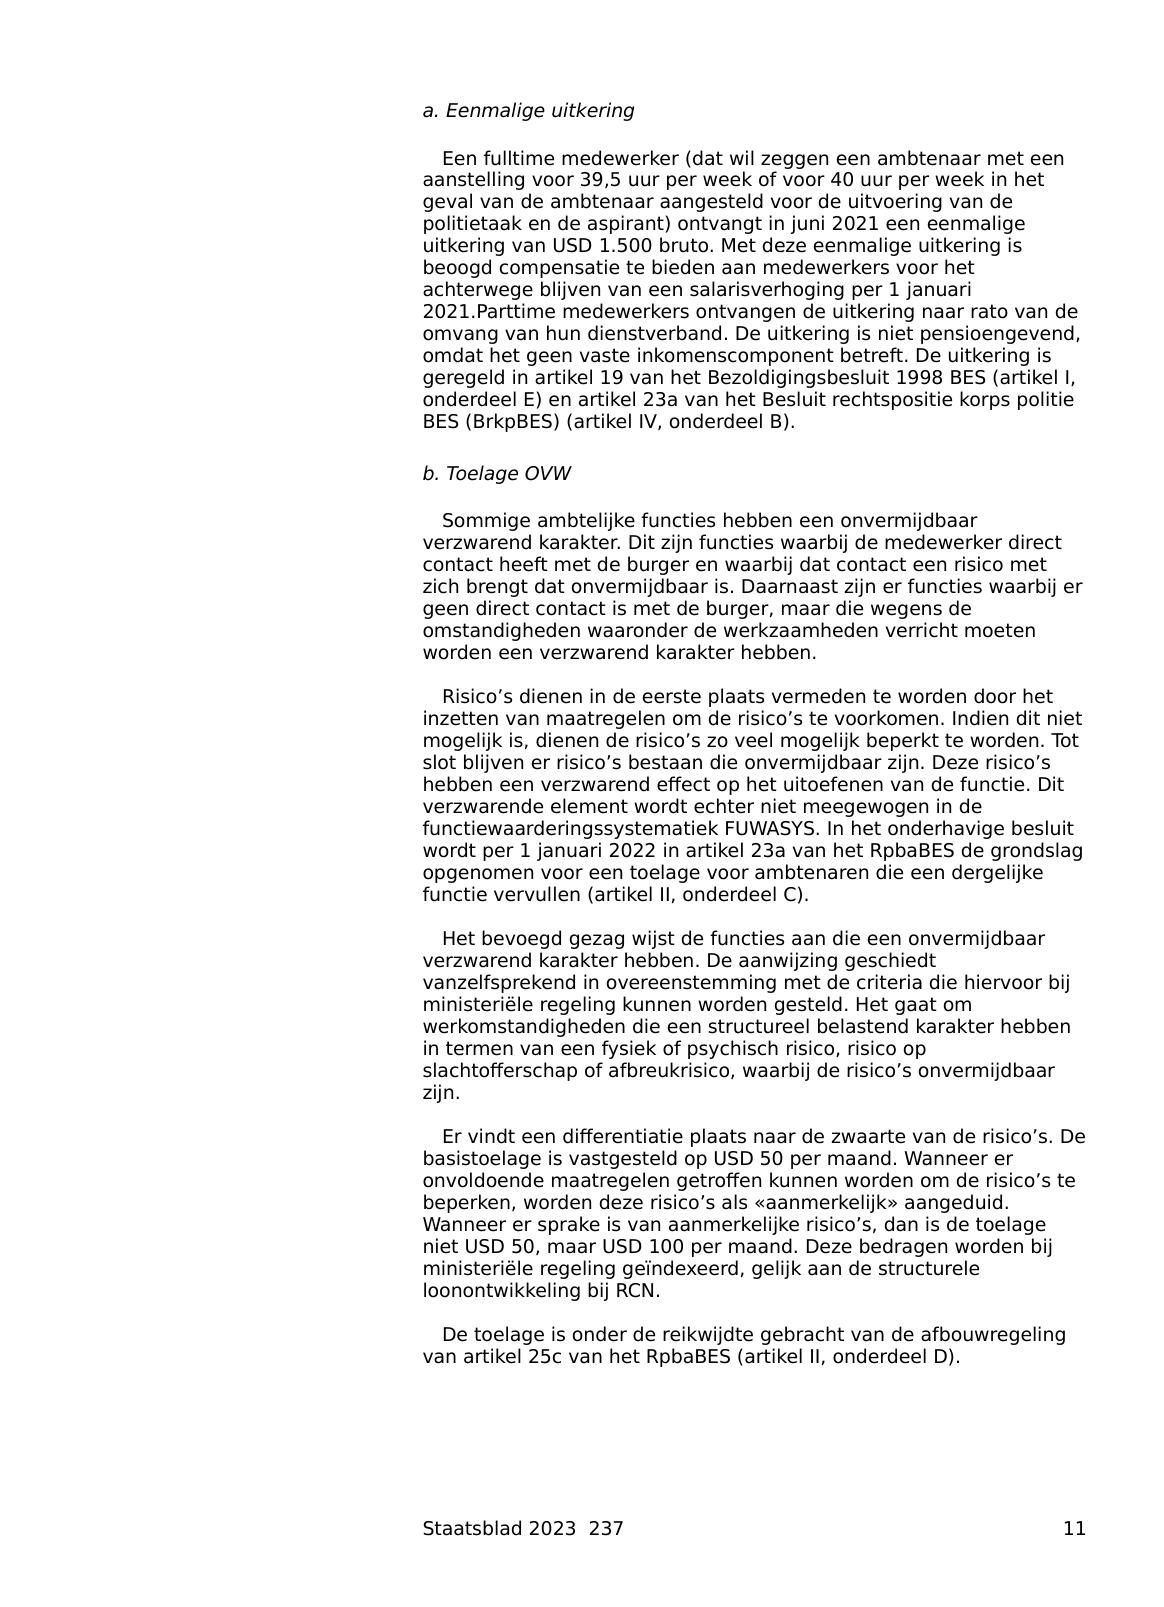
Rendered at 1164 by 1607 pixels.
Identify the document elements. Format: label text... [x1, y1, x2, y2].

subtitle b. Toelage OVW [422, 463, 1087, 485]
text Risico’s dienen in de eerste plaats vermeden te worden door het inzetten van maatregelen om de risico’s te voorkomen. Indien dit niet mogelijk is, dienen de risico’s zo veel mogelijk beperkt te worden. Tot slot blijven er risico’s bestaan die onvermijdbaar zijn. Deze risico’s hebben een verzwarend effect op het uitoefenen van de functie. Dit verzwarende element wordt echter niet meegewogen in de functiewaarderingssystematiek FUWASYS. In het onderhavige besluit wordt per 1 januari 2022 in artikel 23a van het RpbaBES de grondslag opgenomen voor een toelage voor ambtenaren die een dergelijke functie vervullen (artikel II, onderdeel C). [422, 686, 1087, 906]
subtitle a. Eenmalige uitkering [422, 100, 1087, 122]
text Het bevoegd gezag wijst de functies aan die een onvermijdbaar verzwarend karakter hebben. De aanwijzing geschiedt vanzelfsprekend in overeenstemming met de criteria die hiervoor bij ministeriële regeling kunnen worden gesteld. Het gaat om werkomstandigheden die een structureel belastend karakter hebben in termen van een fysiek of psychisch risico, risico op slachtofferschap of afbreukrisico, waarbij de risico’s onvermijdbaar zijn. [422, 928, 1087, 1104]
text Sommige ambtelijke functies hebben een onvermijdbaar verzwarend karakter. Dit zijn functies waarbij de medewerker direct contact heeft met de burger en waarbij dat contact een risico met zich brengt dat onvermijdbaar is. Daarnaast zijn er functies waarbij er geen direct contact is met de burger, maar die wegens de omstandigheden waaronder de werkzaamheden verricht moeten worden een verzwarend karakter hebben. [422, 510, 1087, 664]
text Een fulltime medewerker (dat wil zeggen een ambtenaar met een aanstelling voor 39,5 uur per week of voor 40 uur per week in het geval van de ambtenaar aangesteld voor de uitvoering van de politietaak en de aspirant) ontvangt in juni 2021 een eenmalige uitkering van USD 1.500 bruto. Met deze eenmalige uitkering is beoogd compensatie te bieden aan medewerkers voor het achterwege blijven van een salarisverhoging per 1 januari 2021.Parttime medewerkers ontvangen de uitkering naar rato van de omvang van hun dienstverband. De uitkering is niet pensioengevend, omdat het geen vaste inkomenscomponent betreft. De uitkering is geregeld in artikel 19 van het Bezoldigingsbesluit 1998 BES (artikel I, onderdeel E) en artikel 23a van het Besluit rechtspositie korps politie BES (BrkpBES) (artikel IV, onderdeel B). [422, 147, 1087, 433]
text Er vindt een differentiatie plaats naar de zwaarte van de risico’s. De basistoelage is vastgesteld op USD 50 per maand. Wanneer er onvoldoende maatregelen getroffen kunnen worden om de risico’s te beperken, worden deze risico’s als «aanmerkelijk» aangeduid. Wanneer er sprake is van aanmerkelijke risico’s, dan is de toelage niet USD 50, maar USD 100 per maand. Deze bedragen worden bij ministeriële regeling geïndexeerd, gelijk aan de structurele loonontwikkeling bij RCN. [422, 1126, 1087, 1302]
text De toelage is onder de reikwijdte gebracht van de afbouwregeling van artikel 25c van het RpbaBES (artikel II, onderdeel D). [422, 1324, 1087, 1368]
